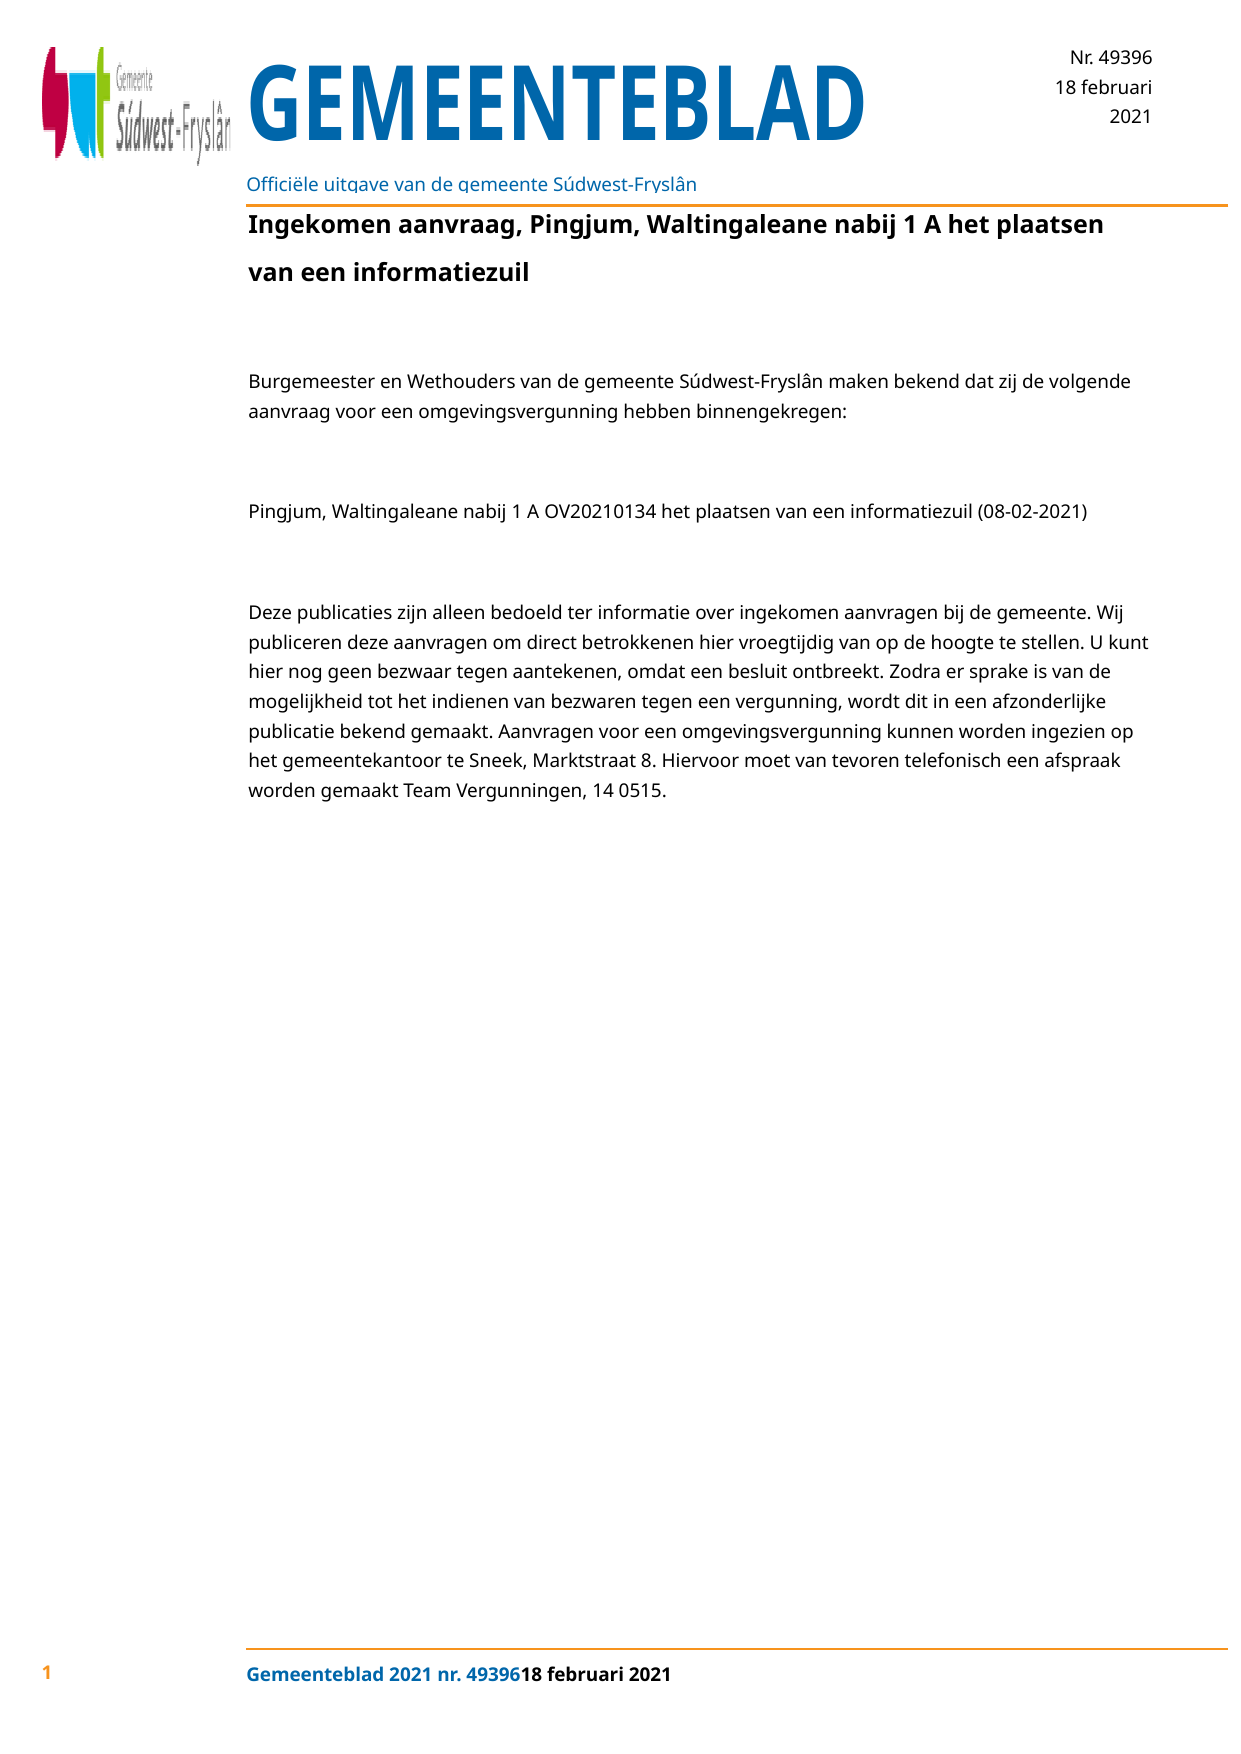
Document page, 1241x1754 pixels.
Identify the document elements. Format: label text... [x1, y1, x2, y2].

picture [41, 47, 231, 172]
text Burgemeester en Wethouders van de gemeente Súdwest-Fryslân maken bekend dat zij de volgende aanvraag voor een omgevingsvergunning hebben binnengekregen: [248, 368, 1152, 424]
text Pingjum, Waltingaleane nabij 1 A OV20210134 het plaatsen van een informatiezuil (08-02-2021) [248, 499, 1152, 524]
text Deze publicaties zijn alleen bedoeld ter informatie over ingekomen aanvragen bij de gemeente. Wij publiceren deze aanvragen om direct betrokkenen hier vroegtijdig van op de hoogte te stellen. U kunt hier nog geen bezwaar tegen aantekenen, omdat een besluit ontbreekt. Zodra er sprake is van de mogelijkheid tot het indienen van bezwaren tegen een vergunning, wordt dit in een afzonderlijke publicatie bekend gemaakt. Aanvragen voor een omgevingsvergunning kunnen worden ingezien op het gemeentekantoor te Sneek, Marktstraat 8. Hiervoor moet van tevoren telefonisch een afspraak worden gemaakt Team Vergunningen, 14 0515. [248, 599, 1152, 803]
text Ingekomen aanvraag, Pingjum, Waltingaleane nabij 1 A het plaatsen van een informatiezuil [248, 207, 1152, 288]
